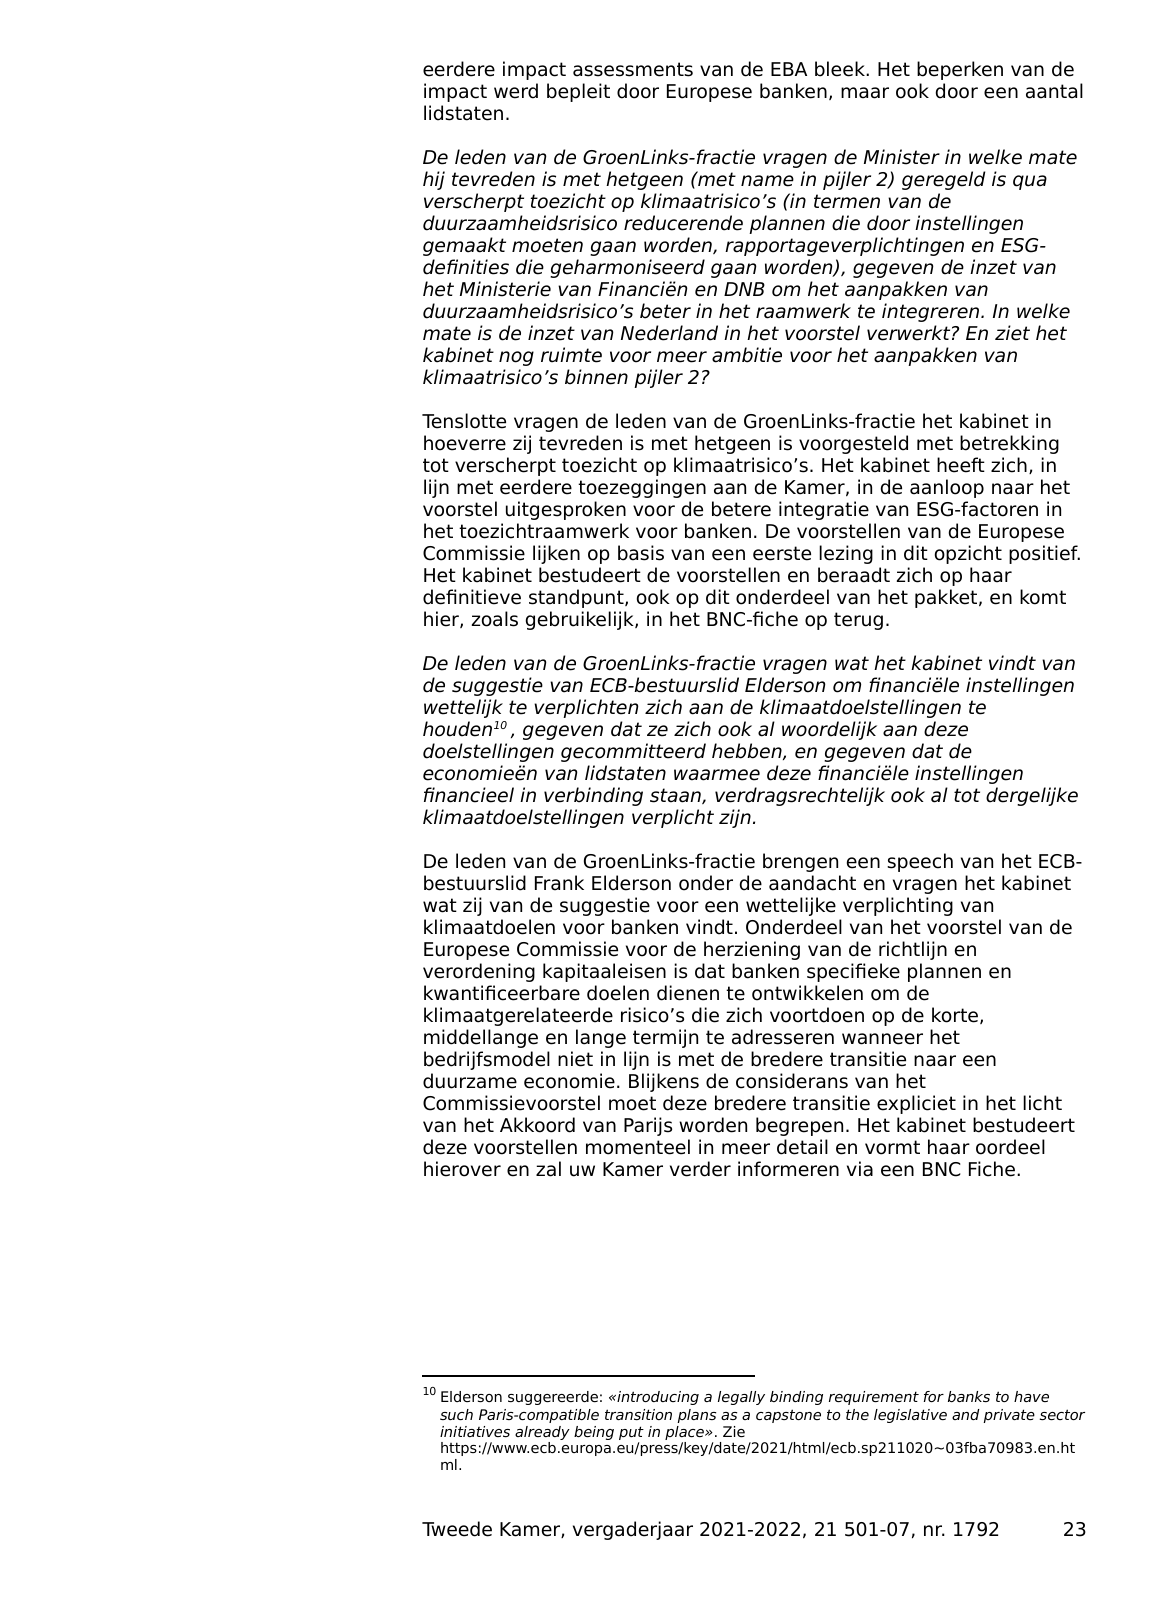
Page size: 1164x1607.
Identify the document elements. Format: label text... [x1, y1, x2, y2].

text De leden van de GroenLinks-fractie brengen een speech van het ECB-bestuurslid Frank Elderson onder de aandacht en vragen het kabinet wat zij van de suggestie voor een wettelijke verplichting van klimaatdoelen voor banken vindt. Onderdeel van het voorstel van de Europese Commissie voor de herziening van de richtlijn en verordening kapitaaleisen is dat banken specifieke plannen en kwantificeerbare doelen dienen te ontwikkelen om de klimaatgerelateerde risico’s die zich voortdoen op de korte, middellange en lange termijn te adresseren wanneer het bedrijfsmodel niet in lijn is met de bredere transitie naar een duurzame economie. Blijkens de considerans van het Commissievoorstel moet deze bredere transitie expliciet in het licht van het Akkoord van Parijs worden begrepen. Het kabinet bestudeert deze voorstellen momenteel in meer detail en vormt haar oordeel hierover en zal uw Kamer verder informeren via een BNC Fiche. [422, 851, 1087, 1181]
text De leden van de GroenLinks-fractie vragen wat het kabinet vindt van de suggestie van ECB-bestuurslid Elderson om financiële instellingen wettelijk te verplichten zich aan de klimaatdoelstellingen te houden, gegeven dat ze zich ook al woordelijk aan deze doelstellingen gecommitteerd hebben, en gegeven dat de economieën van lidstaten waarmee deze financiële instellingen financieel in verbinding staan, verdragsrechtelijk ook al tot dergelijke klimaatdoelstellingen verplicht zijn. [422, 653, 1087, 829]
text De leden van de GroenLinks-fractie vragen de Minister in welke mate hij tevreden is met hetgeen (met name in pijler 2) geregeld is qua verscherpt toezicht op klimaatrisico’s (in termen van de duurzaamheidsrisico reducerende plannen die door instellingen gemaakt moeten gaan worden, rapportageverplichtingen en ESG-definities die geharmoniseerd gaan worden), gegeven de inzet van het Ministerie van Financiën en DNB om het aanpakken van duurzaamheidsrisico’s beter in het raamwerk te integreren. In welke mate is de inzet van Nederland in het voorstel verwerkt? En ziet het kabinet nog ruimte voor meer ambitie voor het aanpakken van klimaatrisico’s binnen pijler 2? [422, 147, 1087, 389]
text eerdere impact assessments van de EBA bleek. Het beperken van de impact werd bepleit door Europese banken, maar ook door een aantal lidstaten. [422, 59, 1087, 125]
text Tenslotte vragen de leden van de GroenLinks-fractie het kabinet in hoeverre zij tevreden is met hetgeen is voorgesteld met betrekking tot verscherpt toezicht op klimaatrisico’s. Het kabinet heeft zich, in lijn met eerdere toezeggingen aan de Kamer, in de aanloop naar het voorstel uitgesproken voor de betere integratie van ESG-factoren in het toezichtraamwerk voor banken. De voorstellen van de Europese Commissie lijken op basis van een eerste lezing in dit opzicht positief. Het kabinet bestudeert de voorstellen en beraadt zich op haar definitieve standpunt, ook op dit onderdeel van het pakket, en komt hier, zoals gebruikelijk, in het BNC-fiche op terug. [422, 411, 1087, 631]
text Elderson suggereerde: «introducing a legally binding requirement for banks to have such Paris-compatible transition plans as a capstone to the legislative and private sector initiatives already being put in place». Zie https://www.ecb.europa.eu/press/key/date/2021/html/ecb.sp211020~03fba70983.en.html. [422, 1385, 1087, 1474]
